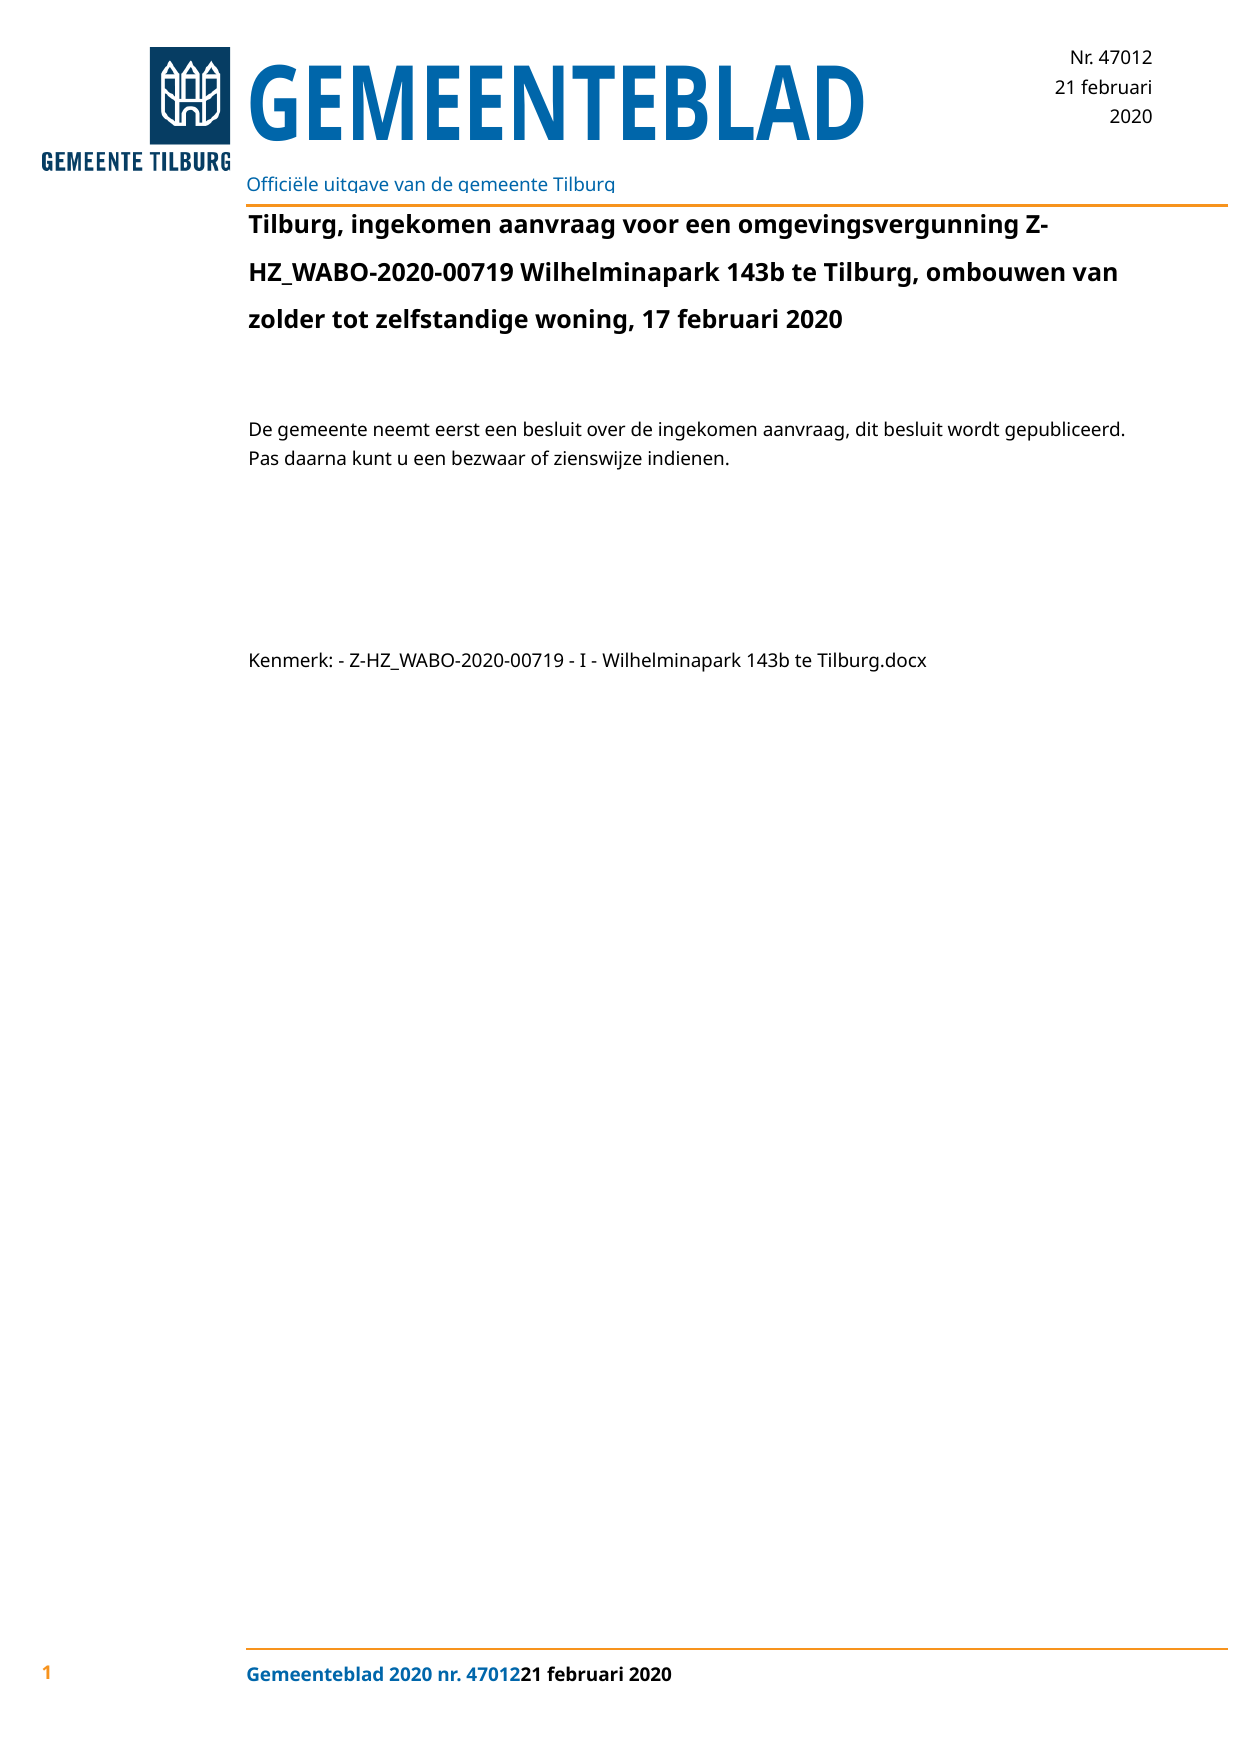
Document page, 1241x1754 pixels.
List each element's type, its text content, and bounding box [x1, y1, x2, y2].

text Tilburg, ingekomen aanvraag voor een omgevingsvergunning Z-HZ_WABO-2020-00719 Wilhelminapark 143b te Tilburg, ombouwen van zolder tot zelfstandige woning, 17 februari 2020 [248, 207, 1152, 336]
picture [41, 47, 231, 172]
text De gemeente neemt eerst een besluit over de ingekomen aanvraag, dit besluit wordt gepubliceerd. Pas daarna kunt u een bezwaar of zienswijze indienen. [248, 416, 1152, 471]
text Kenmerk: - Z-HZ_WABO-2020-00719 - I - Wilhelminapark 143b te Tilburg.docx [248, 647, 1152, 673]
